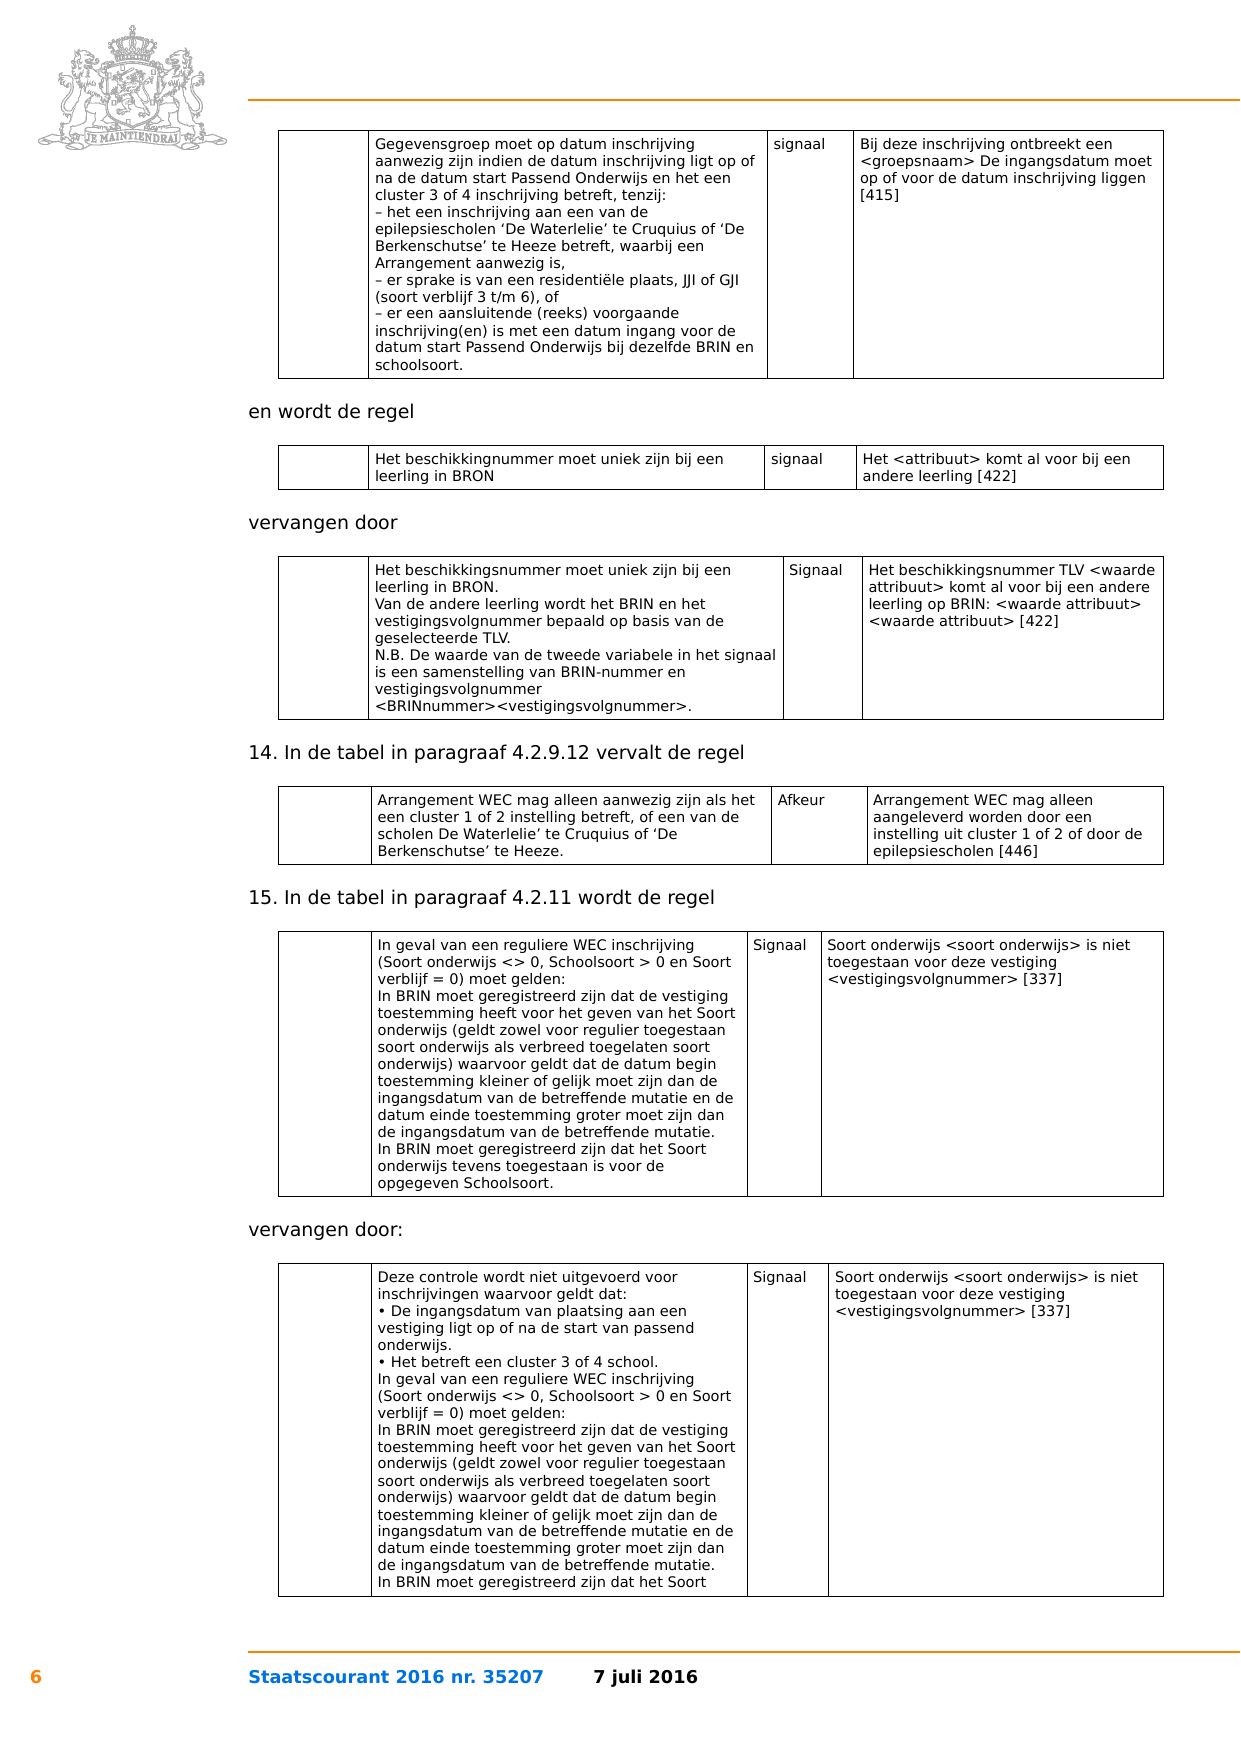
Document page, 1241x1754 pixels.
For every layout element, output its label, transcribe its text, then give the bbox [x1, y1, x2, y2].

picture [38, 25, 227, 150]
table_header Signaal [784, 557, 862, 719]
text en wordt de regel [248, 401, 1163, 423]
table_header Het <attribuut> komt al voor bij een andere leerling [422] [857, 446, 1163, 489]
table_header Signaal [748, 932, 821, 1196]
text 14. In de tabel in paragraaf 4.2.9.12 vervalt de regel [248, 742, 1163, 764]
table_header Het beschikkingsnummer moet uniek zijn bij een leerling in BRON. Van de andere leerling wordt het BRIN en het vestigingsvolgnummer bepaald op basis van de geselecteerde TLV. N.B. De waarde van de tweede variabele in het signaal is een samenstelling van BRIN-nummer en vestigingsvolgnummer <BRINnummer><vestigingsvolgnummer>. [369, 557, 783, 719]
table_header [279, 557, 368, 719]
table_header Soort onderwijs <soort onderwijs> is niet toegestaan voor deze vestiging <vestigingsvolgnummer> [337] [829, 1264, 1163, 1596]
table_header In geval van een reguliere WEC inschrijving (Soort onderwijs <> 0, Schoolsoort > 0 en Soort verblijf = 0) moet gelden: In BRIN moet geregistreerd zijn dat de vestiging toestemming heeft voor het geven van het Soort onderwijs (geldt zowel voor regulier toegestaan soort onderwijs als verbreed toegelaten soort onderwijs) waarvoor geldt dat de datum begin toestemming kleiner of gelijk moet zijn dan de ingangsdatum van de betreffende mutatie en de datum einde toestemming groter moet zijn dan de ingangsdatum van de betreffende mutatie. In BRIN moet geregistreerd zijn dat het Soort onderwijs tevens toegestaan is voor de opgegeven Schoolsoort. [372, 932, 747, 1196]
table_header [279, 446, 368, 489]
table_header Het beschikkingnummer moet uniek zijn bij een leerling in BRON [369, 446, 764, 489]
table_header Arrangement WEC mag alleen aanwezig zijn als het een cluster 1 of 2 instelling betreft, of een van de scholen De Waterlelie’ te Cruquius of ‘De Berkenschutse’ te Heeze. [372, 787, 771, 864]
text 15. In de tabel in paragraaf 4.2.11 wordt de regel [248, 887, 1163, 909]
table_header signaal [768, 131, 853, 378]
table_header Gegevensgroep moet op datum inschrijving aanwezig zijn indien de datum inschrijving ligt op of na de datum start Passend Onderwijs en het een cluster 3 of 4 inschrijving betreft, tenzij: – het een inschrijving aan een van de epilepsiescholen ‘De Waterlelie’ te Cruquius of ‘De Berkenschutse’ te Heeze betreft, waarbij een Arrangement aanwezig is, – er sprake is van een residentiële plaats, JJI of GJI (soort verblijf 3 t/m 6), of – er een aansluitende (reeks) voorgaande inschrijving(en) is met een datum ingang voor de datum start Passend Onderwijs bij dezelfde BRIN en schoolsoort. [369, 131, 767, 378]
table_header Arrangement WEC mag alleen aangeleverd worden door een instelling uit cluster 1 of 2 of door de epilepsiescholen [446] [868, 787, 1163, 864]
table_header Bij deze inschrijving ontbreekt een <groepsnaam> De ingangsdatum moet op of voor de datum inschrijving liggen [415] [854, 131, 1163, 378]
text vervangen door [248, 512, 1163, 534]
table_header Signaal [748, 1264, 828, 1596]
table_header [279, 131, 368, 378]
text vervangen door: [248, 1219, 1163, 1241]
table_header Deze controle wordt niet uitgevoerd voor inschrijvingen waarvoor geldt dat: • De ingangsdatum van plaatsing aan een vestiging ligt op of na de start van passend onderwijs. • Het betreft een cluster 3 of 4 school. In geval van een reguliere WEC inschrijving (Soort onderwijs <> 0, Schoolsoort > 0 en Soort verblijf = 0) moet gelden: In BRIN moet geregistreerd zijn dat de vestiging toestemming heeft voor het geven van het Soort onderwijs (geldt zowel voor regulier toegestaan soort onderwijs als verbreed toegelaten soort onderwijs) waarvoor geldt dat de datum begin toestemming kleiner of gelijk moet zijn dan de ingangsdatum van de betreffende mutatie en de datum einde toestemming groter moet zijn dan de ingangsdatum van de betreffende mutatie. In BRIN moet geregistreerd zijn dat het Soort [372, 1264, 747, 1596]
table_header Afkeur [772, 787, 867, 864]
table_header signaal [765, 446, 856, 489]
table_header [279, 787, 371, 864]
table_header [279, 1264, 371, 1596]
table_header Het beschikkingsnummer TLV <waarde attribuut> komt al voor bij een andere leerling op BRIN: <waarde attribuut> <waarde attribuut> [422] [863, 557, 1163, 719]
table_header Soort onderwijs <soort onderwijs> is niet toegestaan voor deze vestiging <vestigingsvolgnummer> [337] [822, 932, 1163, 1196]
table_header [279, 932, 371, 1196]
